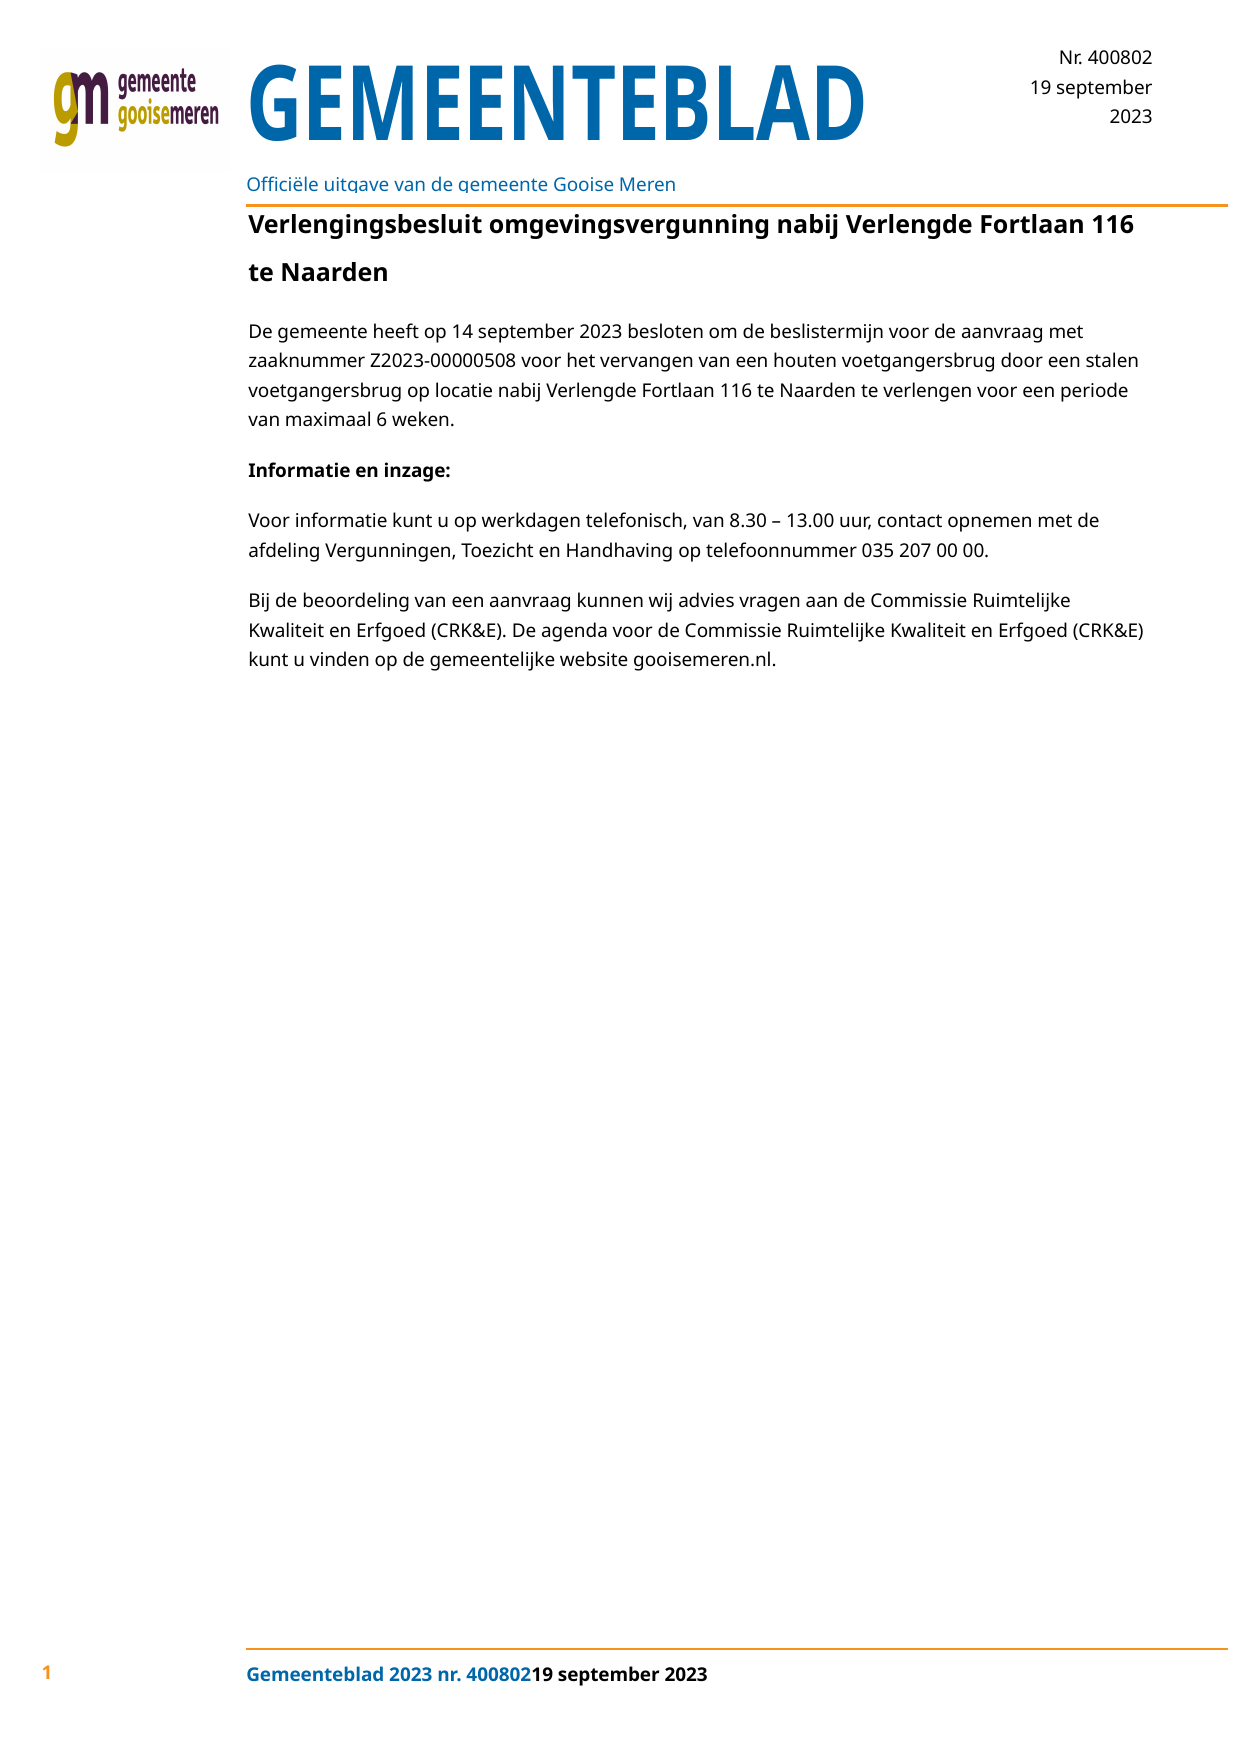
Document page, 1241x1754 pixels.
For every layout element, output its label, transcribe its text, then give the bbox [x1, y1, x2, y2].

text Verlengingsbesluit omgevingsvergunning nabij Verlengde Fortlaan 116 te Naarden [248, 207, 1152, 288]
text Voor informatie kunt u op werkdagen telefonisch, van 8.30 – 13.00 uur, contact opnemen met de afdeling Vergunningen, Toezicht en Handhaving op telefoonnummer 035 207 00 00. [248, 507, 1152, 563]
text De gemeente heeft op 14 september 2023 besloten om de beslistermijn voor de aanvraag met zaaknummer Z2023-00000508 voor het vervangen van een houten voetgangersbrug door een stalen voetgangersbrug op locatie nabij Verlengde Fortlaan 116 te Naarden te verlengen voor een periode van maximaal 6 weken. [248, 318, 1152, 432]
picture [41, 47, 231, 172]
text Bij de beoordeling van een aanvraag kunnen wij advies vragen aan de Commissie Ruimtelijke Kwaliteit en Erfgoed (CRK&E). De agenda voor de Commissie Ruimtelijke Kwaliteit en Erfgoed (CRK&E) kunt u vinden op de gemeentelijke website gooisemeren.nl. [248, 587, 1152, 672]
text Informatie en inzage: [248, 457, 1152, 483]
